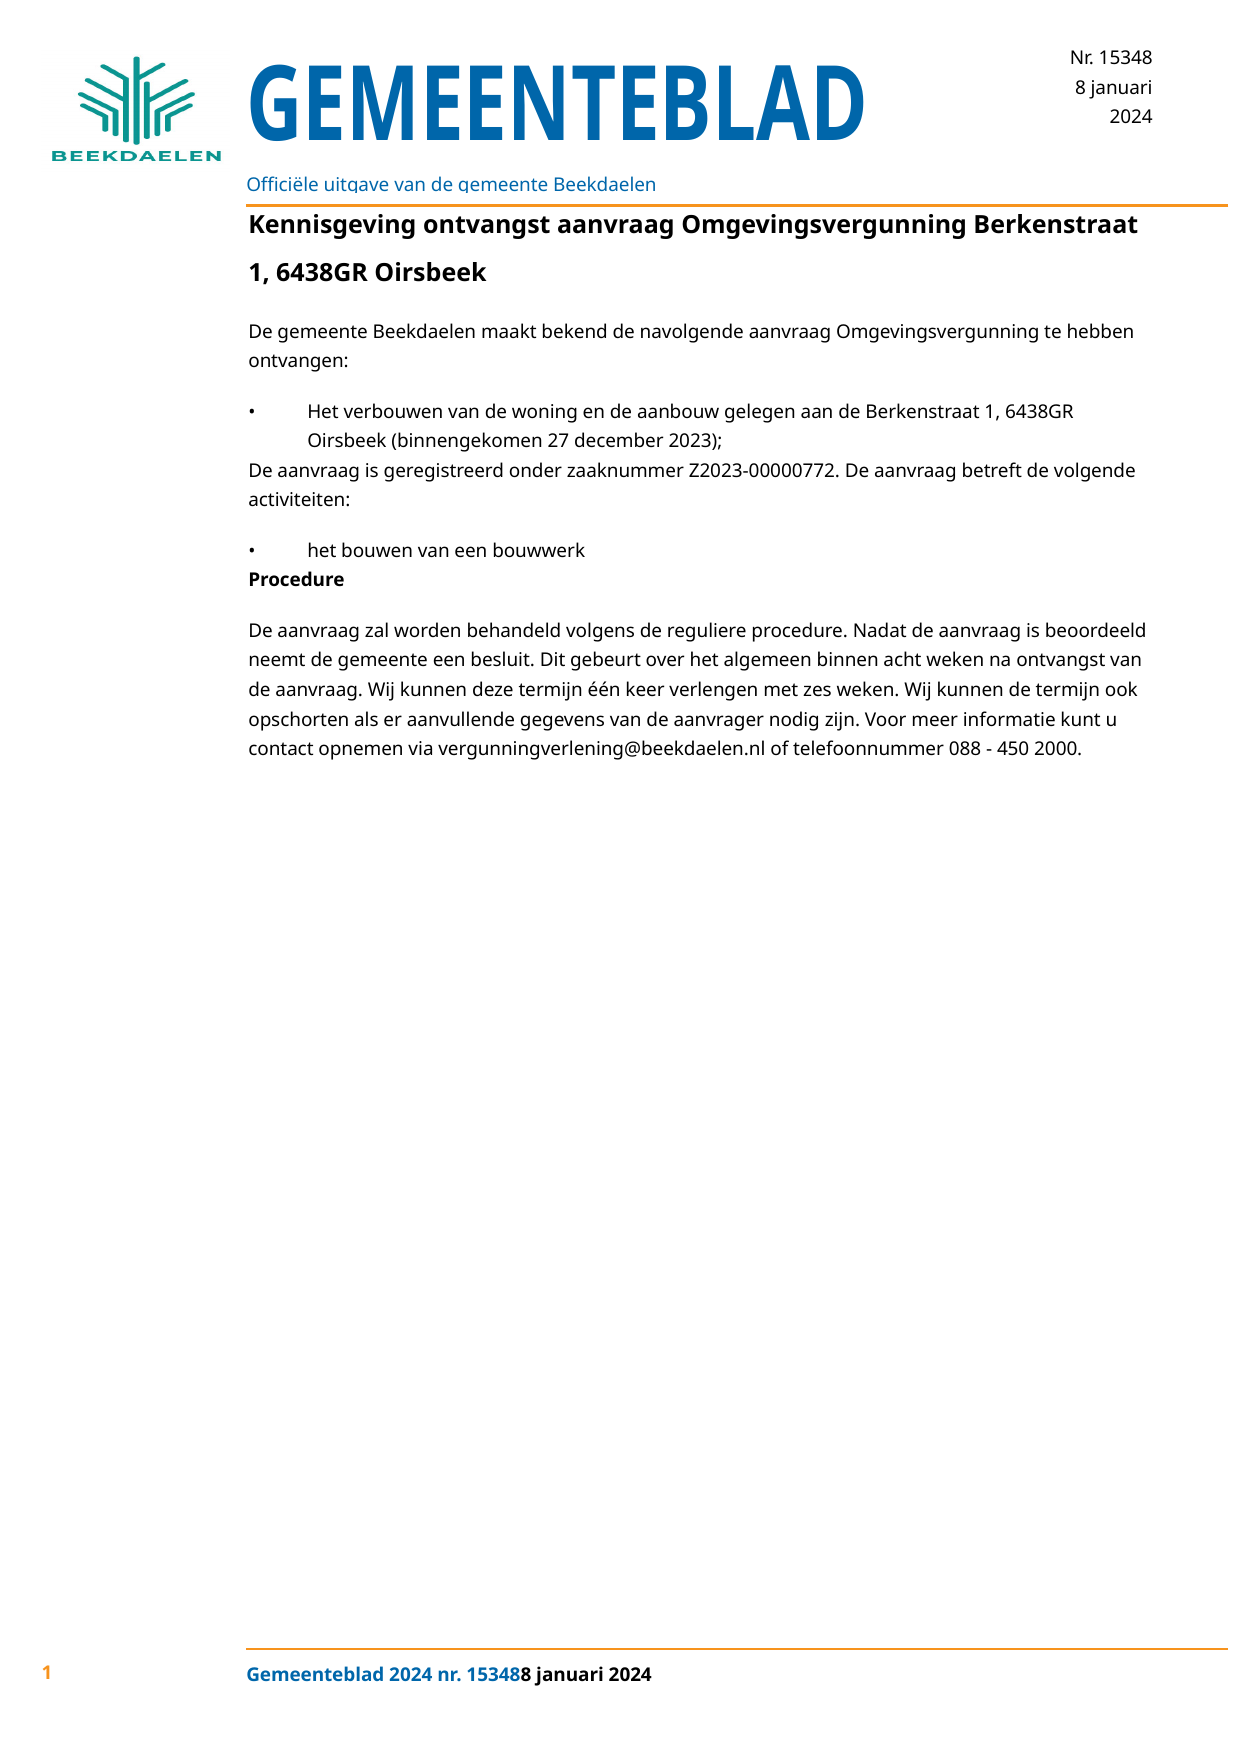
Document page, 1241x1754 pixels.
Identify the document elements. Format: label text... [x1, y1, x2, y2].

text De aanvraag zal worden behandeld volgens de reguliere procedure. Nadat de aanvraag is beoordeeld neemt de gemeente een besluit. Dit gebeurt over het algemeen binnen acht weken na ontvangst van de aanvraag. Wij kunnen deze termijn één keer verlengen met zes weken. Wij kunnen de termijn ook opschorten als er aanvullende gegevens van de aanvrager nodig zijn. Voor meer informatie kunt u contact opnemen via vergunningverlening@beekdaelen.nl of telefoonnummer 088 - 450 2000. [248, 617, 1152, 761]
list het bouwen van een bouwwerk [248, 537, 1152, 563]
list Het verbouwen van de woning en de aanbouw gelegen aan de Berkenstraat 1, 6438GR Oirsbeek (binnengekomen 27 december 2023); [248, 398, 1152, 453]
text Procedure [248, 567, 1152, 592]
picture [41, 47, 231, 172]
text De gemeente Beekdaelen maakt bekend de navolgende aanvraag Omgevingsvergunning te hebben ontvangen: [248, 318, 1152, 373]
text Kennisgeving ontvangst aanvraag Omgevingsvergunning Berkenstraat 1, 6438GR Oirsbeek [248, 207, 1152, 288]
text De aanvraag is geregistreerd onder zaaknummer Z2023-00000772. De aanvraag betreft de volgende activiteiten: [248, 457, 1152, 512]
